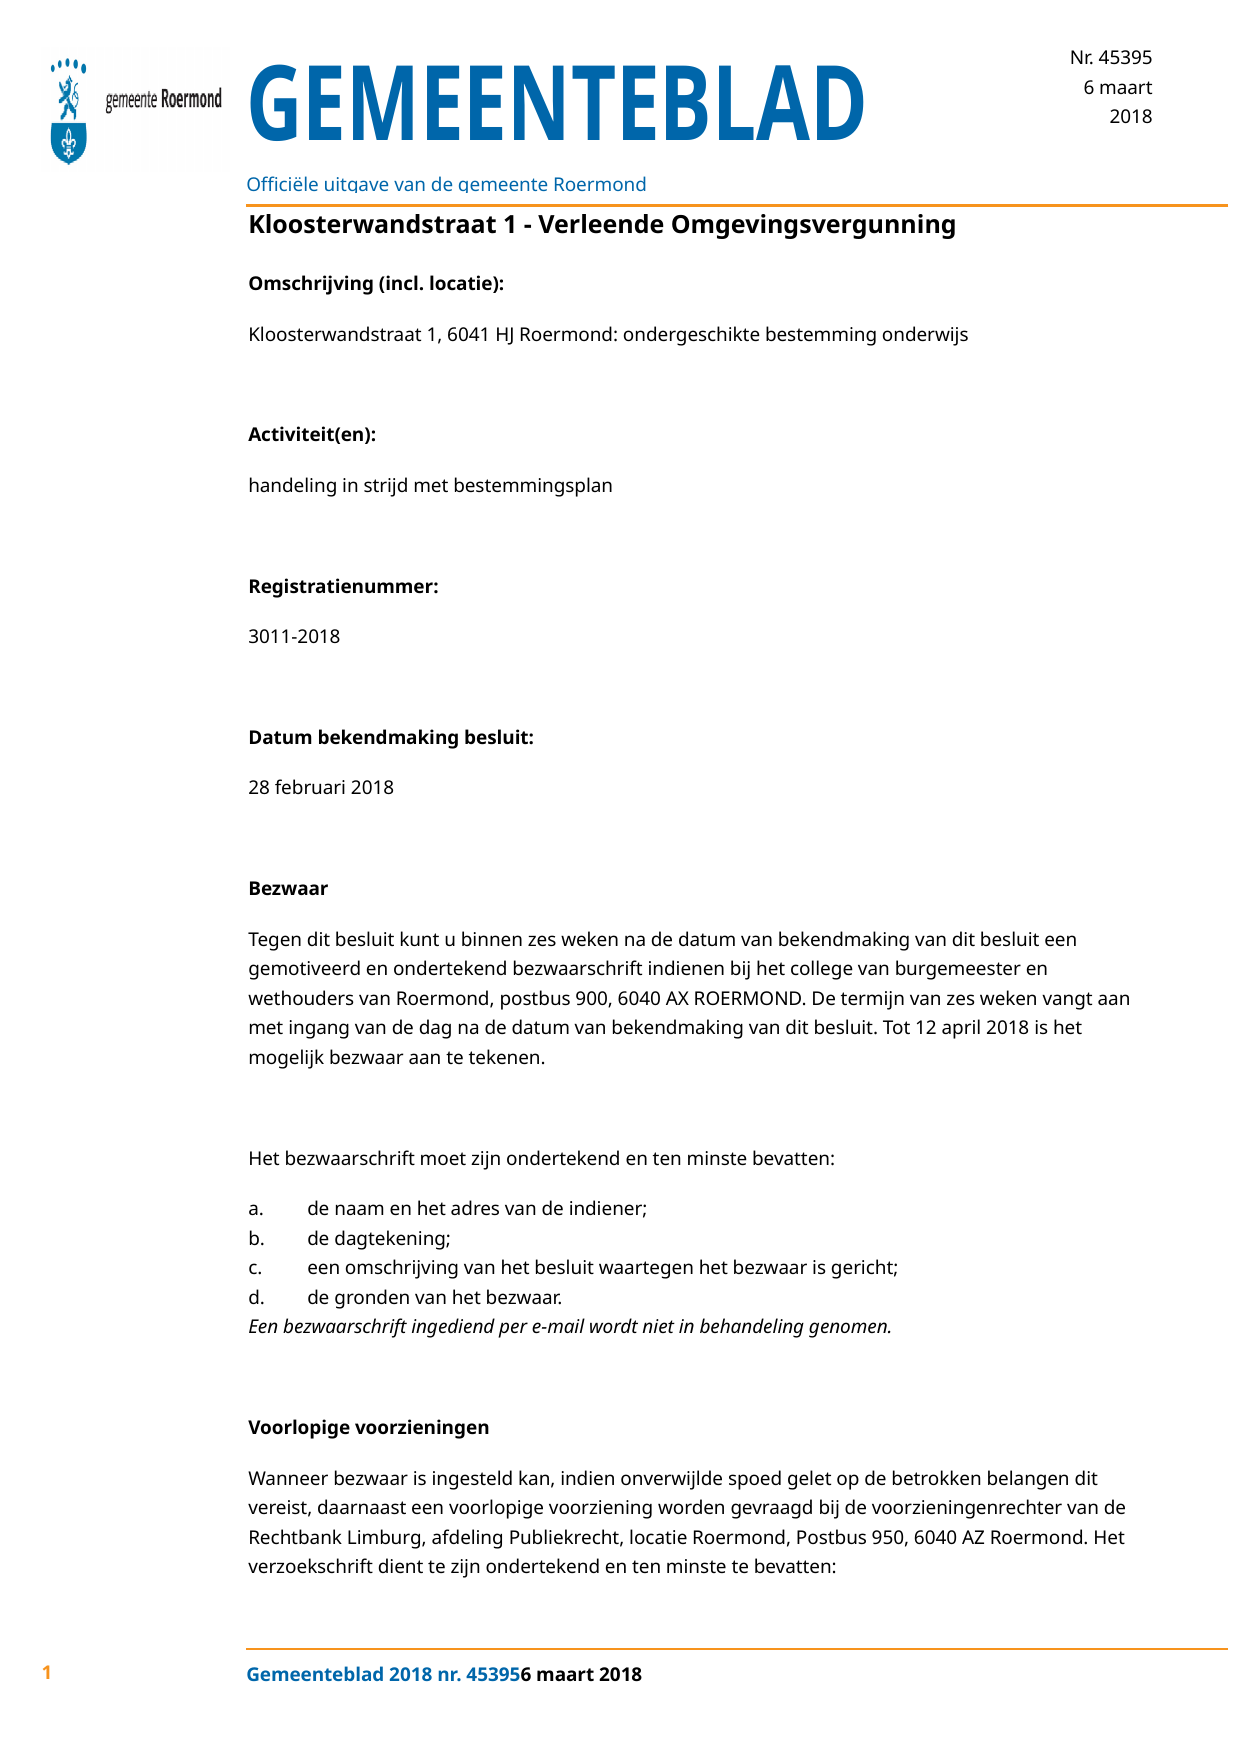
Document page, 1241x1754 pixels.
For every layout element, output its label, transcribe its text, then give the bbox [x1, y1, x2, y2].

text Het bezwaarschrift moet zijn ondertekend en ten minste bevatten: [248, 1145, 1152, 1171]
text Omschrijving (incl. locatie): [248, 270, 1152, 296]
list de dagtekening; [248, 1225, 1152, 1251]
text Een bezwaarschrift ingediend per e-mail wordt niet in behandeling genomen. [248, 1314, 1152, 1339]
list de gronden van het bezwaar. [248, 1284, 1152, 1310]
text Voorlopige voorzieningen [248, 1414, 1152, 1440]
text Kloosterwandstraat 1 - Verleende Omgevingsvergunning [248, 207, 1152, 241]
text Wanneer bezwaar is ingesteld kan, indien onverwijlde spoed gelet op de betrokken belangen dit vereist, daarnaast een voorlopige voorziening worden gevraagd bij de voorzieningenrechter van de Rechtbank Limburg, afdeling Publiekrecht, locatie Roermond, Postbus 950, 6040 AZ Roermond. Het verzoekschrift dient te zijn ondertekend en ten minste te bevatten: [248, 1465, 1152, 1579]
text 28 februari 2018 [248, 774, 1152, 800]
list een omschrijving van het besluit waartegen het bezwaar is gericht; [248, 1254, 1152, 1280]
text Bezwaar [248, 875, 1152, 901]
text Activiteit(en): [248, 422, 1152, 447]
text 3011-2018 [248, 623, 1152, 649]
text handeling in strijd met bestemmingsplan [248, 472, 1152, 498]
picture [41, 47, 231, 172]
text Tegen dit besluit kunt u binnen zes weken na de datum van bekendmaking van dit besluit een gemotiveerd en ondertekend bezwaarschrift indienen bij het college van burgemeester en wethouders van Roermond, postbus 900, 6040 AX ROERMOND. De termijn van zes weken vangt aan met ingang van de dag na de datum van bekendmaking van dit besluit. Tot 12 april 2018 is het mogelijk bezwaar aan te tekenen. [248, 926, 1152, 1070]
text Kloosterwandstraat 1, 6041 HJ Roermond: ondergeschikte bestemming onderwijs [248, 321, 1152, 346]
text Registratienummer: [248, 573, 1152, 598]
list de naam en het adres van de indiener; [248, 1195, 1152, 1221]
text Datum bekendmaking besluit: [248, 724, 1152, 750]
